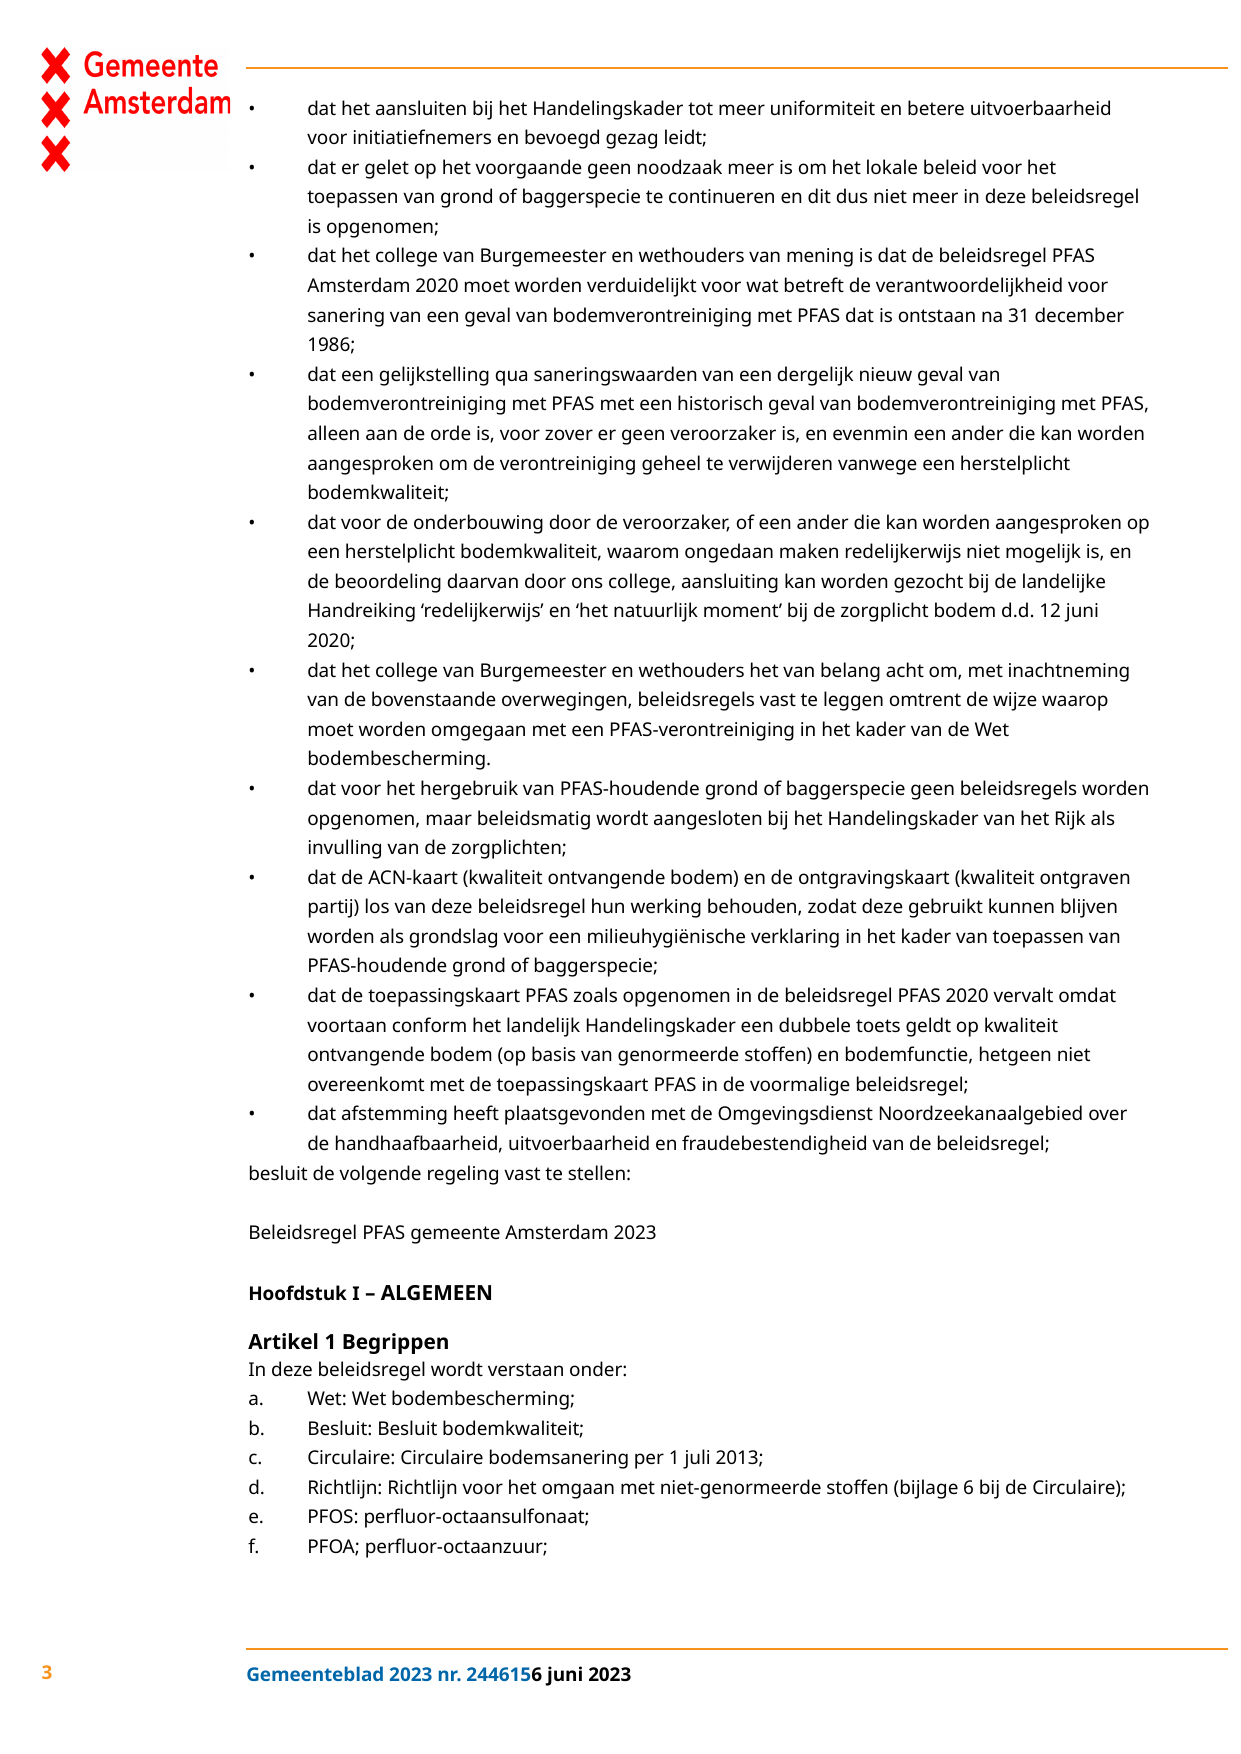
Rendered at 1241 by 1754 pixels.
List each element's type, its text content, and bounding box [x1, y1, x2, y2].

text Artikel 1 Begrippen [248, 1327, 1152, 1356]
list PFOS: perfluor-octaansulfonaat; [248, 1504, 1152, 1529]
list dat de ACN-kaart (kwaliteit ontvangende bodem) en de ontgravingskaart (kwaliteit ontgraven partij) los van deze beleidsregel hun werking behouden, zodat deze gebruikt kunnen blijven worden als grondslag voor een milieuhygiënische verklaring in het kader van toepassen van PFAS-houdende grond of baggerspecie; [248, 864, 1152, 978]
text besluit de volgende regeling vast te stellen: [248, 1160, 1152, 1186]
list Richtlijn: Richtlijn voor het omgaan met niet-genormeerde stoffen (bijlage 6 bij de Circulaire); [248, 1474, 1152, 1500]
text In deze beleidsregel wordt verstaan onder: [248, 1356, 1152, 1382]
list dat een gelijkstelling qua saneringswaarden van een dergelijk nieuw geval van bodemverontreiniging met PFAS met een historisch geval van bodemverontreiniging met PFAS, alleen aan de orde is, voor zover er geen veroorzaker is, en evenmin een ander die kan worden aangesproken om de verontreiniging geheel te verwijderen vanwege een herstelplicht bodemkwaliteit; [248, 361, 1152, 505]
list dat het college van Burgemeester en wethouders van mening is dat de beleidsregel PFAS Amsterdam 2020 moet worden verduidelijkt voor wat betreft de verantwoordelijkheid voor sanering van een geval van bodemverontreiniging met PFAS dat is ontstaan na 31 december 1986; [248, 243, 1152, 357]
list Circulaire: Circulaire bodemsanering per 1 juli 2013; [248, 1444, 1152, 1470]
list dat er gelet op het voorgaande geen noodzaak meer is om het lokale beleid voor het toepassen van grond of baggerspecie te continueren en dit dus niet meer in deze beleidsregel is opgenomen; [248, 154, 1152, 239]
text Hoofdstuk I – ALGEMEEN [248, 1278, 1152, 1307]
text Beleidsregel PFAS gemeente Amsterdam 2023 [248, 1219, 1152, 1245]
list dat voor het hergebruik van PFAS-houdende grond of baggerspecie geen beleidsregels worden opgenomen, maar beleidsmatig wordt aangesloten bij het Handelingskader van het Rijk als invulling van de zorgplichten; [248, 775, 1152, 860]
list dat de toepassingskaart PFAS zoals opgenomen in de beleidsregel PFAS 2020 vervalt omdat voortaan conform het landelijk Handelingskader een dubbele toets geldt op kwaliteit ontvangende bodem (op basis van genormeerde stoffen) en bodemfunctie, hetgeen niet overeenkomt met de toepassingskaart PFAS in de voormalige beleidsregel; [248, 982, 1152, 1097]
list dat het college van Burgemeester en wethouders het van belang acht om, met inachtneming van de bovenstaande overwegingen, beleidsregels vast te leggen omtrent de wijze waarop moet worden omgegaan met een PFAS-verontreiniging in het kader van de Wet bodembescherming. [248, 657, 1152, 771]
list Wet: Wet bodembescherming; [248, 1385, 1152, 1411]
list dat voor de onderbouwing door de veroorzaker, of een ander die kan worden aangesproken op een herstelplicht bodemkwaliteit, waarom ongedaan maken redelijkerwijs niet mogelijk is, en de beoordeling daarvan door ons college, aansluiting kan worden gezocht bij de landelijke Handreiking ‘redelijkerwijs’ en ‘het natuurlijk moment’ bij de zorgplicht bodem d.d. 12 juni 2020; [248, 509, 1152, 653]
list Besluit: Besluit bodemkwaliteit; [248, 1415, 1152, 1441]
list dat afstemming heeft plaatsgevonden met de Omgevingsdienst Noordzeekanaalgebied over de handhaafbaarheid, uitvoerbaarheid en fraudebestendigheid van de beleidsregel; [248, 1101, 1152, 1156]
list PFOA; perfluor-octaanzuur; [248, 1533, 1152, 1559]
picture [41, 47, 231, 172]
list dat het aansluiten bij het Handelingskader tot meer uniformiteit en betere uitvoerbaarheid voor initiatiefnemers en bevoegd gezag leidt; [248, 95, 1152, 150]
